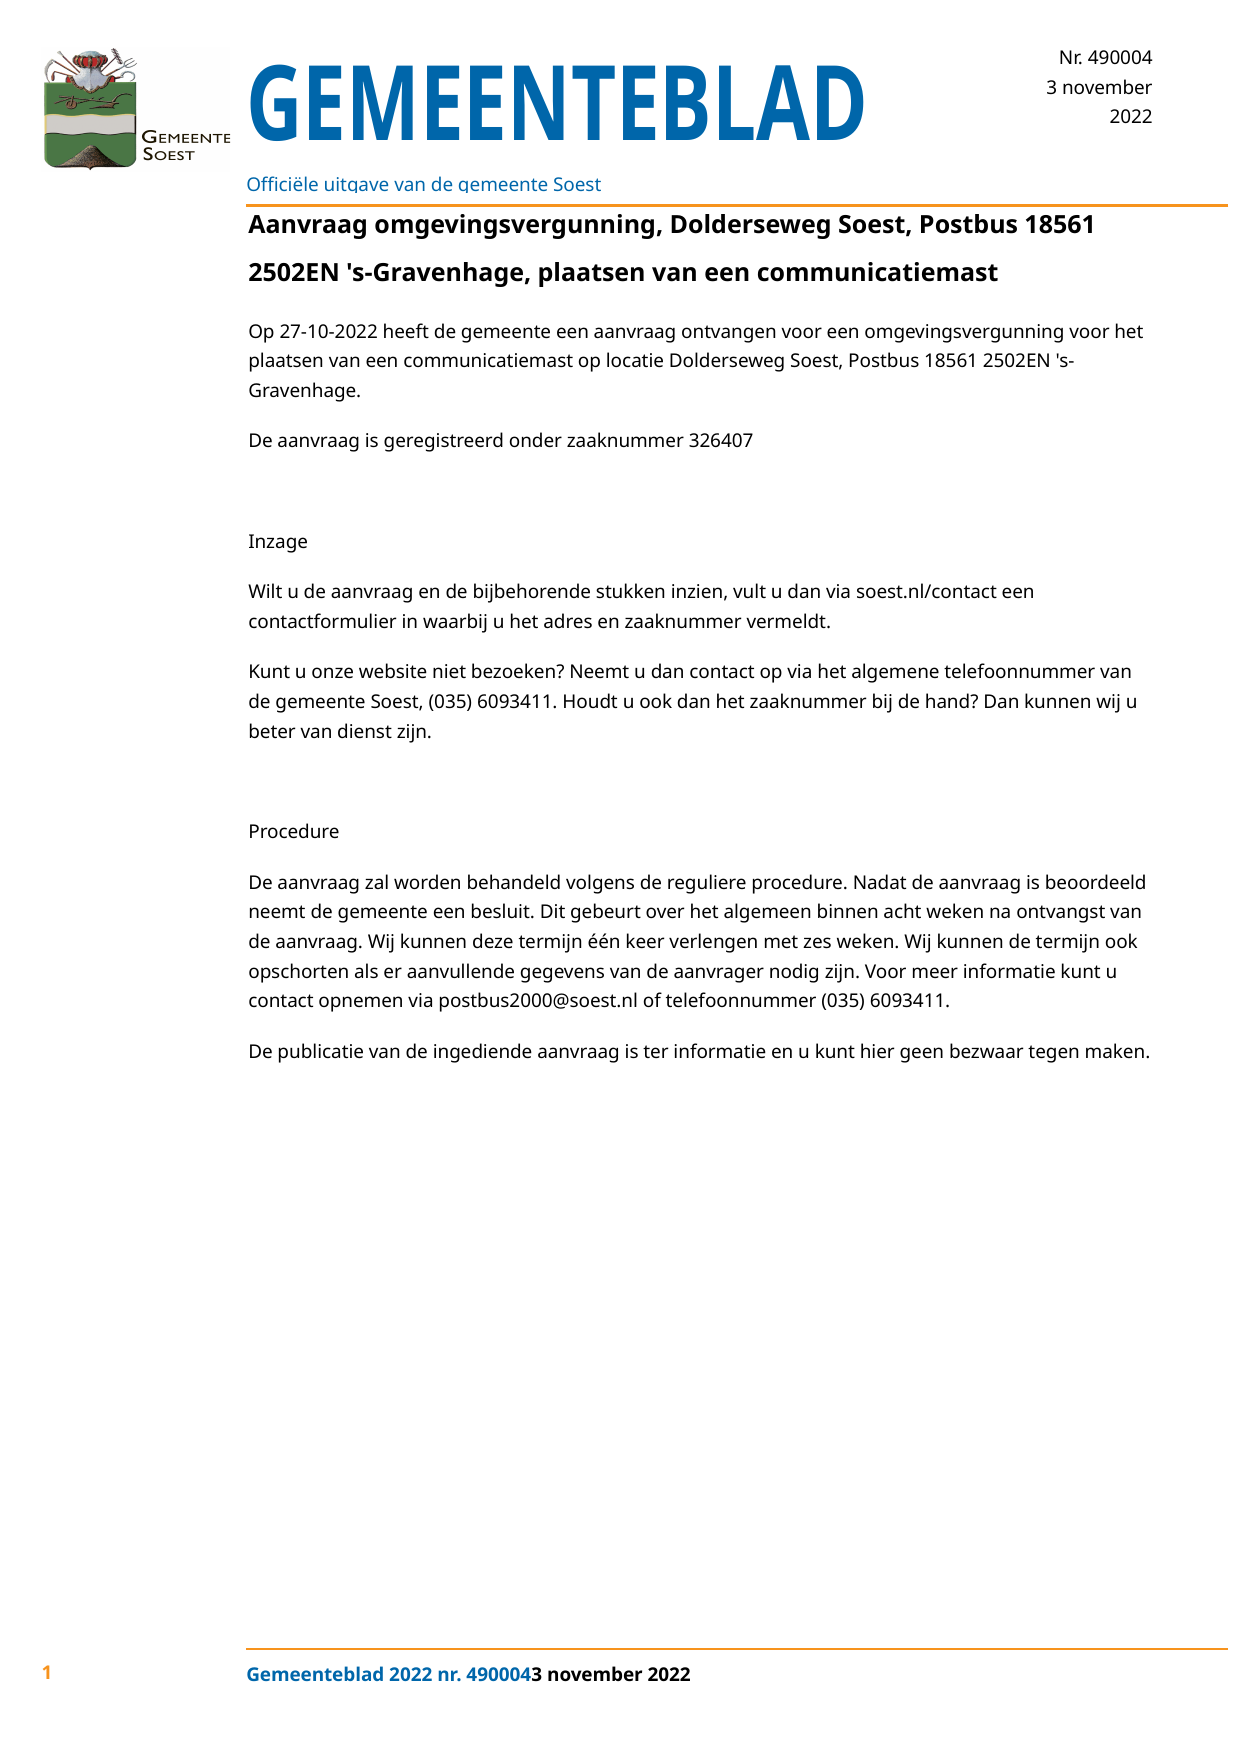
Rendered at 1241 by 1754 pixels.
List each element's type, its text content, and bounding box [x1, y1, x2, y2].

text Aanvraag omgevingsvergunning, Dolderseweg Soest, Postbus 18561 2502EN 's-Gravenhage, plaatsen van een communicatiemast [248, 207, 1152, 288]
text Inzage [248, 528, 1152, 554]
picture [41, 47, 231, 172]
text Op 27-10-2022 heeft de gemeente een aanvraag ontvangen voor een omgevingsvergunning voor het plaatsen van een communicatiemast op locatie Dolderseweg Soest, Postbus 18561 2502EN 's-Gravenhage. [248, 318, 1152, 403]
text Kunt u onze website niet bezoeken? Neemt u dan contact op via het algemene telefoonnummer van de gemeente Soest, (035) 6093411. Houdt u ook dan het zaaknummer bij de hand? Dan kunnen wij u beter van dienst zijn. [248, 659, 1152, 744]
text De publicatie van de ingediende aanvraag is ter informatie en u kunt hier geen bezwaar tegen maken. [248, 1038, 1152, 1064]
text Wilt u de aanvraag en de bijbehorende stukken inzien, vult u dan via soest.nl/contact een contactformulier in waarbij u het adres en zaaknummer vermeldt. [248, 579, 1152, 634]
text De aanvraag is geregistreerd onder zaaknummer 326407 [248, 427, 1152, 453]
text Procedure [248, 819, 1152, 844]
text De aanvraag zal worden behandeld volgens de reguliere procedure. Nadat de aanvraag is beoordeeld neemt de gemeente een besluit. Dit gebeurt over het algemeen binnen acht weken na ontvangst van de aanvraag. Wij kunnen deze termijn één keer verlengen met zes weken. Wij kunnen de termijn ook opschorten als er aanvullende gegevens van de aanvrager nodig zijn. Voor meer informatie kunt u contact opnemen via postbus2000@soest.nl of telefoonnummer (035) 6093411. [248, 869, 1152, 1013]
